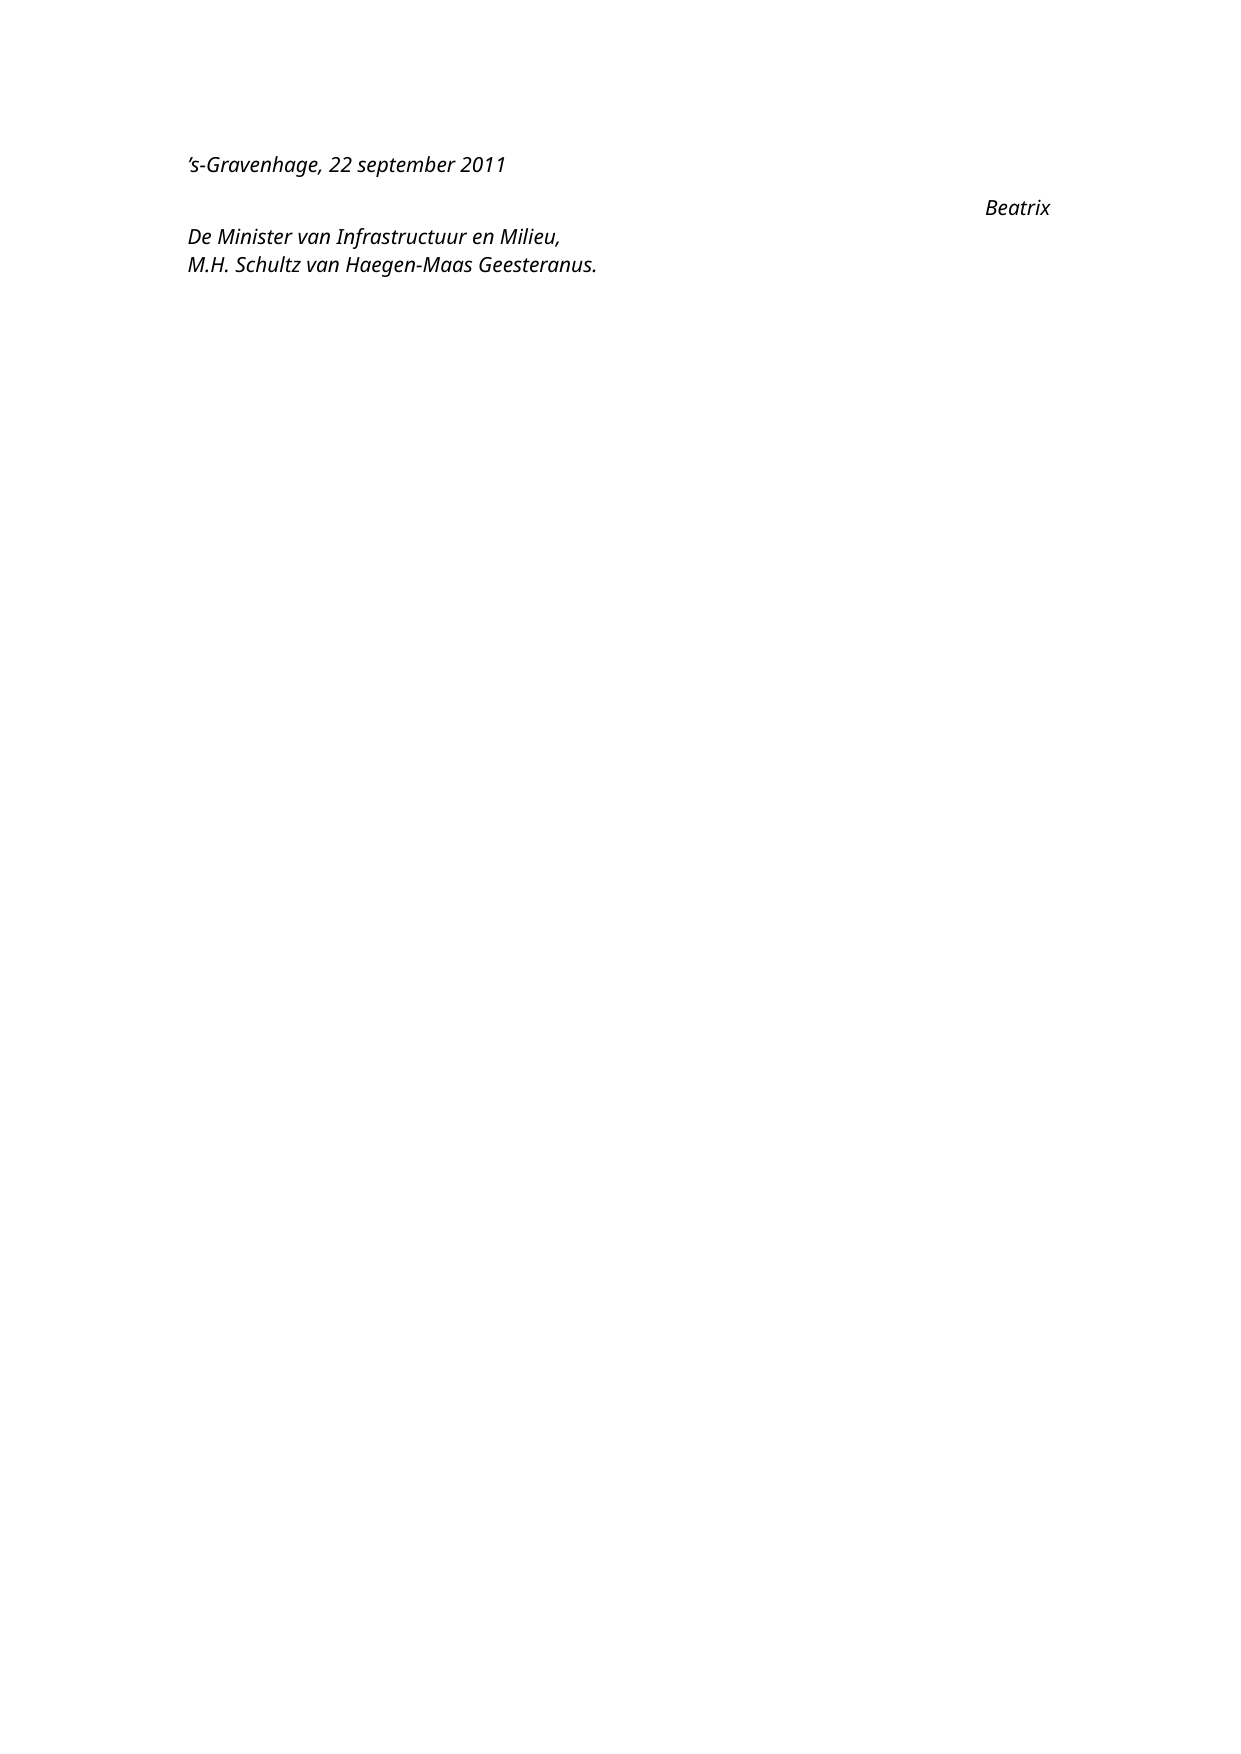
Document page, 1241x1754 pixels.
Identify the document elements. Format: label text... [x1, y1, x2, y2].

text ’s-Gravenhage, 22 september 2011 [187, 150, 1053, 178]
text Beatrix [187, 193, 1053, 222]
text De Minister van Infrastructuur en Milieu, [187, 222, 1053, 250]
text M.H. Schultz van Haegen-Maas Geesteranus. [187, 250, 1053, 279]
